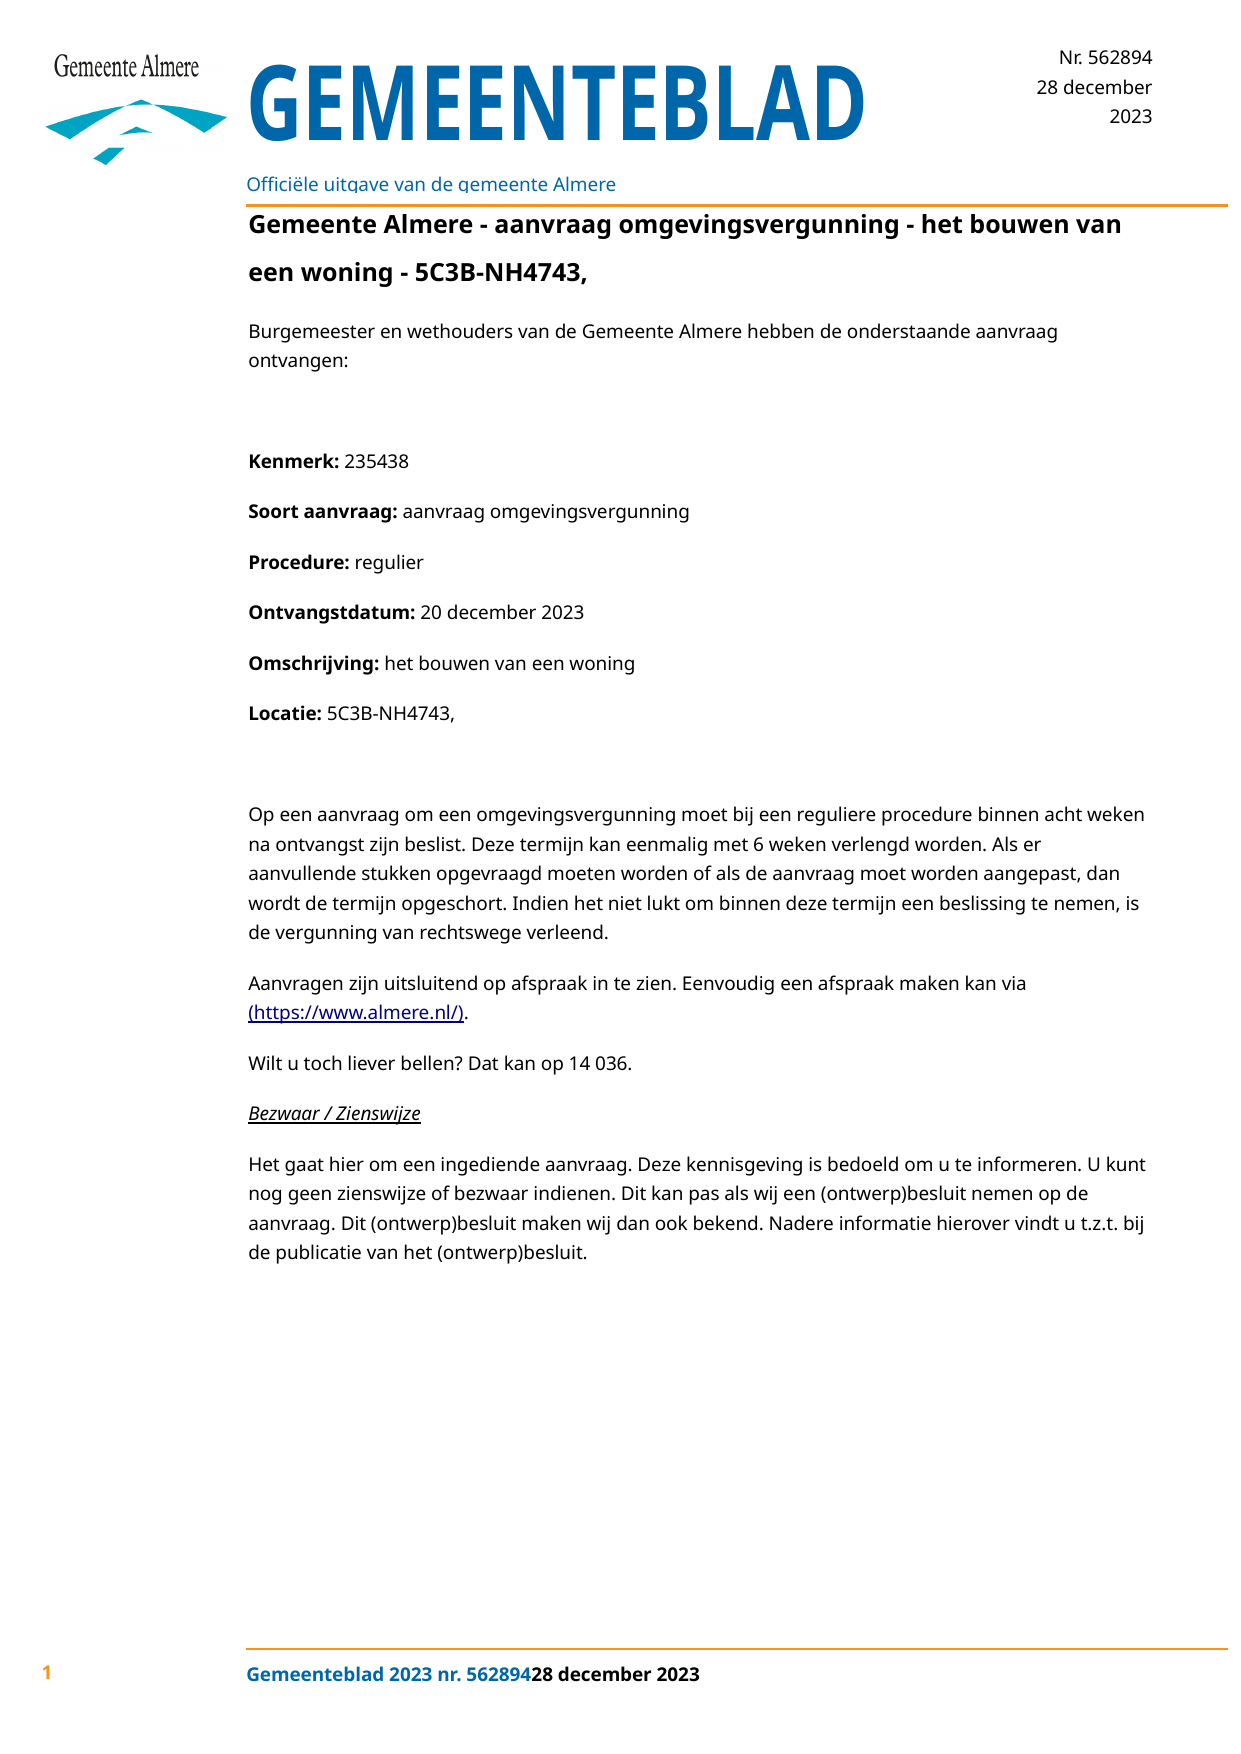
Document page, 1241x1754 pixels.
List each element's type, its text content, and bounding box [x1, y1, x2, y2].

text Op een aanvraag om een omgevingsvergunning moet bij een reguliere procedure binnen acht weken na ontvangst zijn beslist. Deze termijn kan eenmalig met 6 weken verlengd worden. Als er aanvullende stukken opgevraagd moeten worden of als de aanvraag moet worden aangepast, dan wordt de termijn opgeschort. Indien het niet lukt om binnen deze termijn een beslissing te nemen, is de vergunning van rechtswege verleend. [248, 801, 1152, 945]
text Gemeente Almere - aanvraag omgevingsvergunning - het bouwen van een woning - 5C3B-NH4743, [248, 207, 1152, 288]
text Soort aanvraag: aanvraag omgevingsvergunning [248, 499, 1152, 524]
text Kenmerk: 235438 [248, 448, 1152, 474]
text Aanvragen zijn uitsluitend op afspraak in te zien. Eenvoudig een afspraak maken kan via (https://www.almere.nl/). [248, 970, 1152, 1025]
text Het gaat hier om een ingediende aanvraag. Deze kennisgeving is bedoeld om u te informeren. U kunt nog geen zienswijze of bezwaar indienen. Dit kan pas als wij een (ontwerp)besluit nemen op de aanvraag. Dit (ontwerp)besluit maken wij dan ook bekend. Nadere informatie hierover vindt u t.z.t. bij de publicatie van het (ontwerp)besluit. [248, 1151, 1152, 1265]
text Burgemeester en wethouders van de Gemeente Almere hebben de onderstaande aanvraag ontvangen: [248, 318, 1152, 373]
text Bezwaar / Zienswijze [248, 1100, 1152, 1126]
text Procedure: regulier [248, 549, 1152, 575]
text Ontvangstdatum: 20 december 2023 [248, 599, 1152, 625]
text Wilt u toch liever bellen? Dat kan op 14 036. [248, 1050, 1152, 1076]
text Locatie: 5C3B-NH4743, [248, 700, 1152, 726]
text Omschrijving: het bouwen van een woning [248, 650, 1152, 676]
picture [41, 47, 231, 172]
